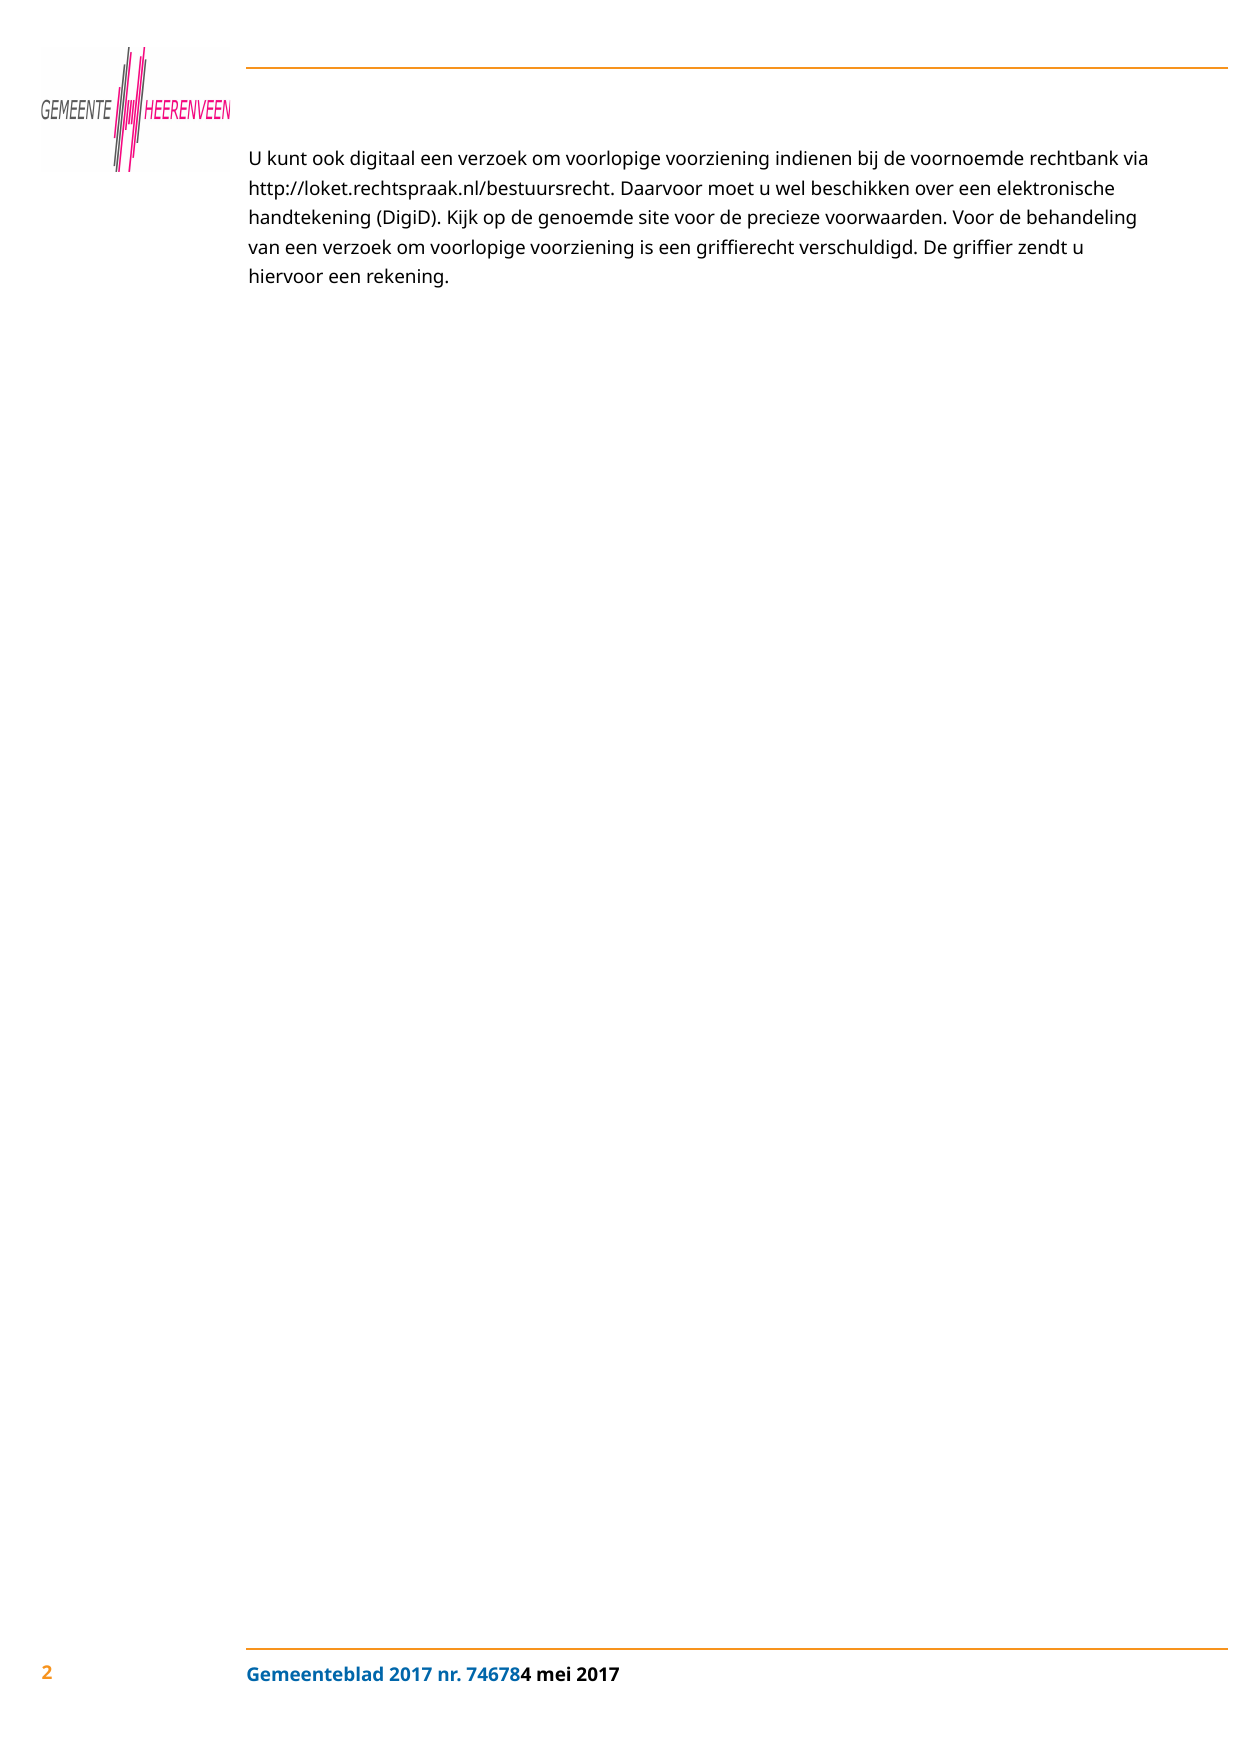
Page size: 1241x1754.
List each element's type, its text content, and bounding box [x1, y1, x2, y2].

text U kunt ook digitaal een verzoek om voorlopige voorziening indienen bij de voornoemde rechtbank via http://loket.rechtspraak.nl/bestuursrecht. Daarvoor moet u wel beschikken over een elektronische handtekening (DigiD). Kijk op de genoemde site voor de precieze voorwaarden. Voor de behandeling van een verzoek om voorlopige voorziening is een griffierecht verschuldigd. De griffier zendt u hiervoor een rekening. [248, 145, 1152, 289]
picture [41, 47, 231, 172]
